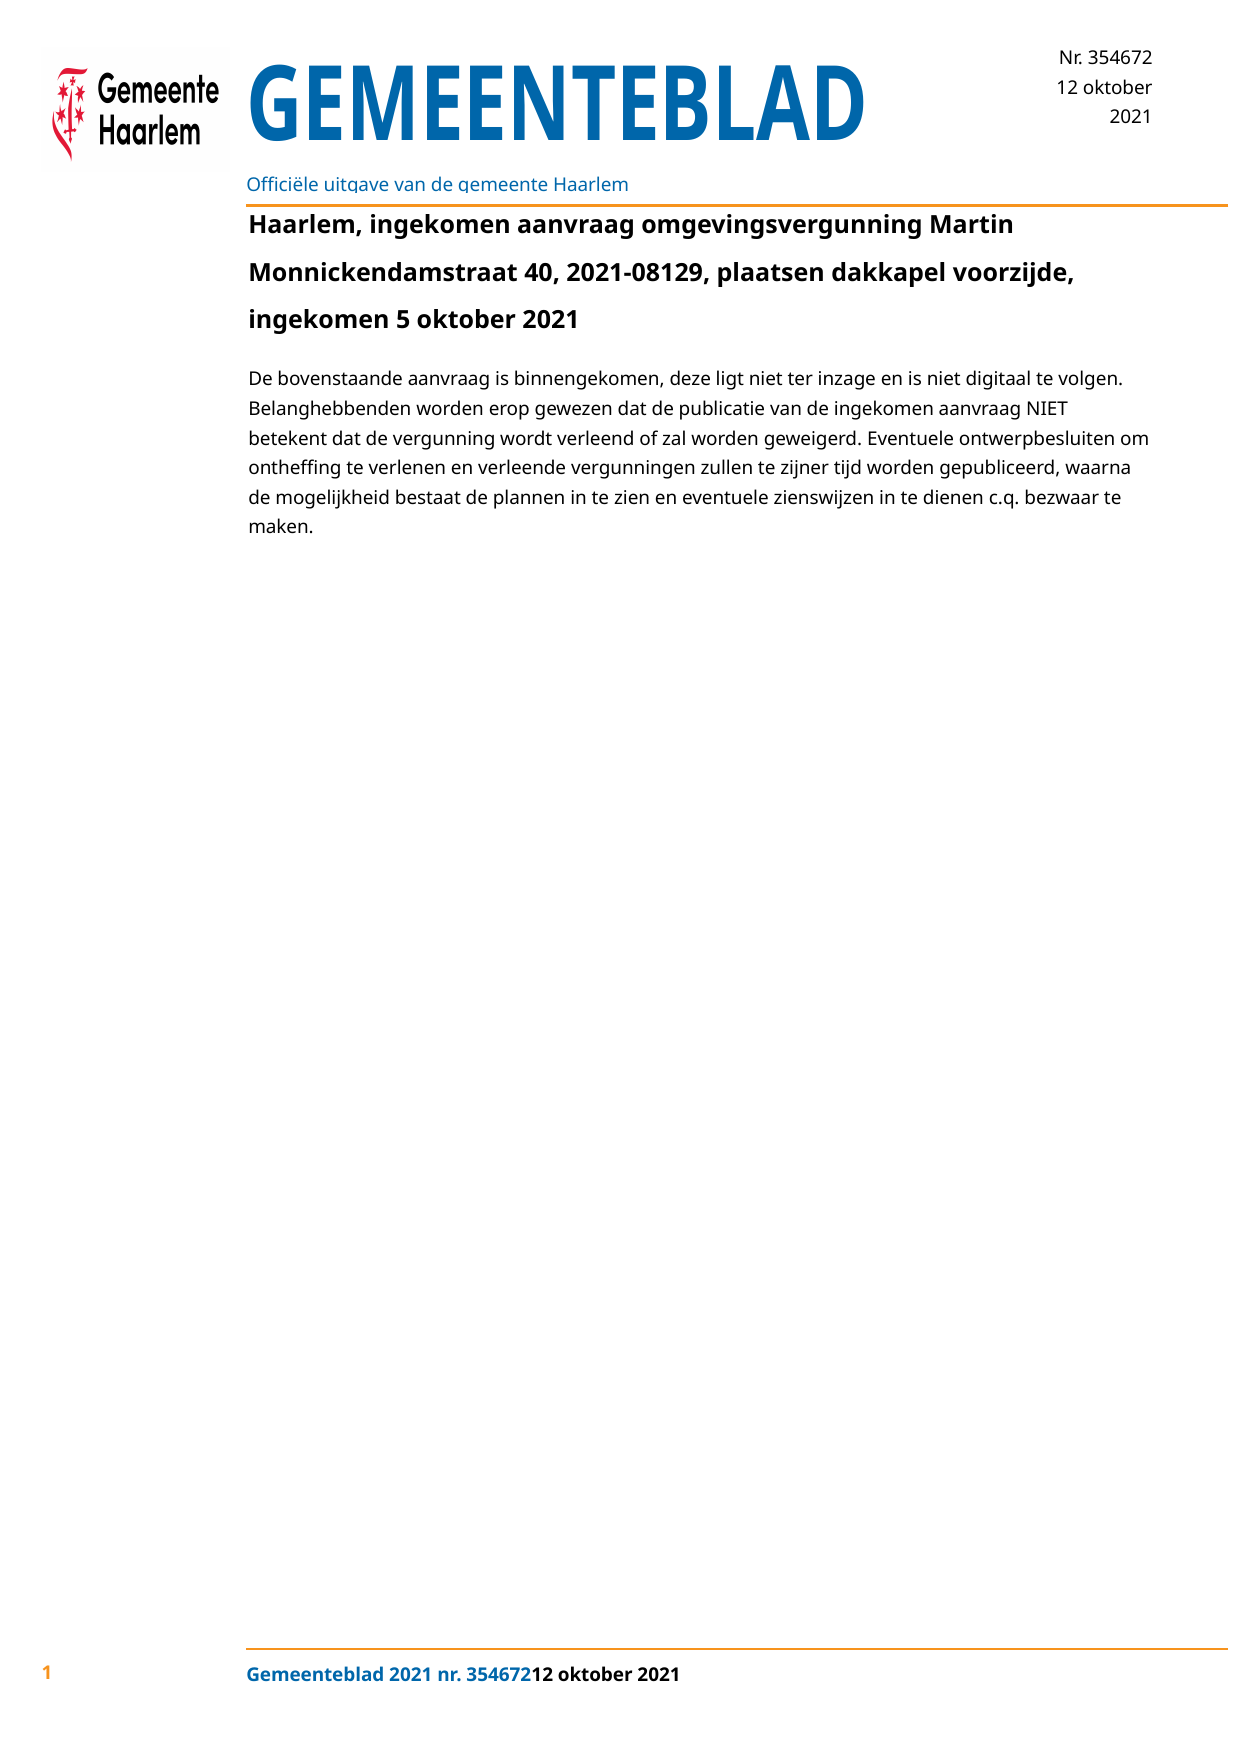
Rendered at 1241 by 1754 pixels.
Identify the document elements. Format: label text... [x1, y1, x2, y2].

text De bovenstaande aanvraag is binnengekomen, deze ligt niet ter inzage en is niet digitaal te volgen. Belanghebbenden worden erop gewezen dat de publicatie van de ingekomen aanvraag NIET betekent dat de vergunning wordt verleend of zal worden geweigerd. Eventuele ontwerpbesluiten om ontheffing te verlenen en verleende vergunningen zullen te zijner tijd worden gepubliceerd, waarna de mogelijkheid bestaat de plannen in te zien en eventuele zienswijzen in te dienen c.q. bezwaar te maken. [248, 366, 1152, 539]
picture [41, 47, 231, 172]
text Haarlem, ingekomen aanvraag omgevingsvergunning Martin Monnickendamstraat 40, 2021-08129, plaatsen dakkapel voorzijde, ingekomen 5 oktober 2021 [248, 207, 1152, 336]
